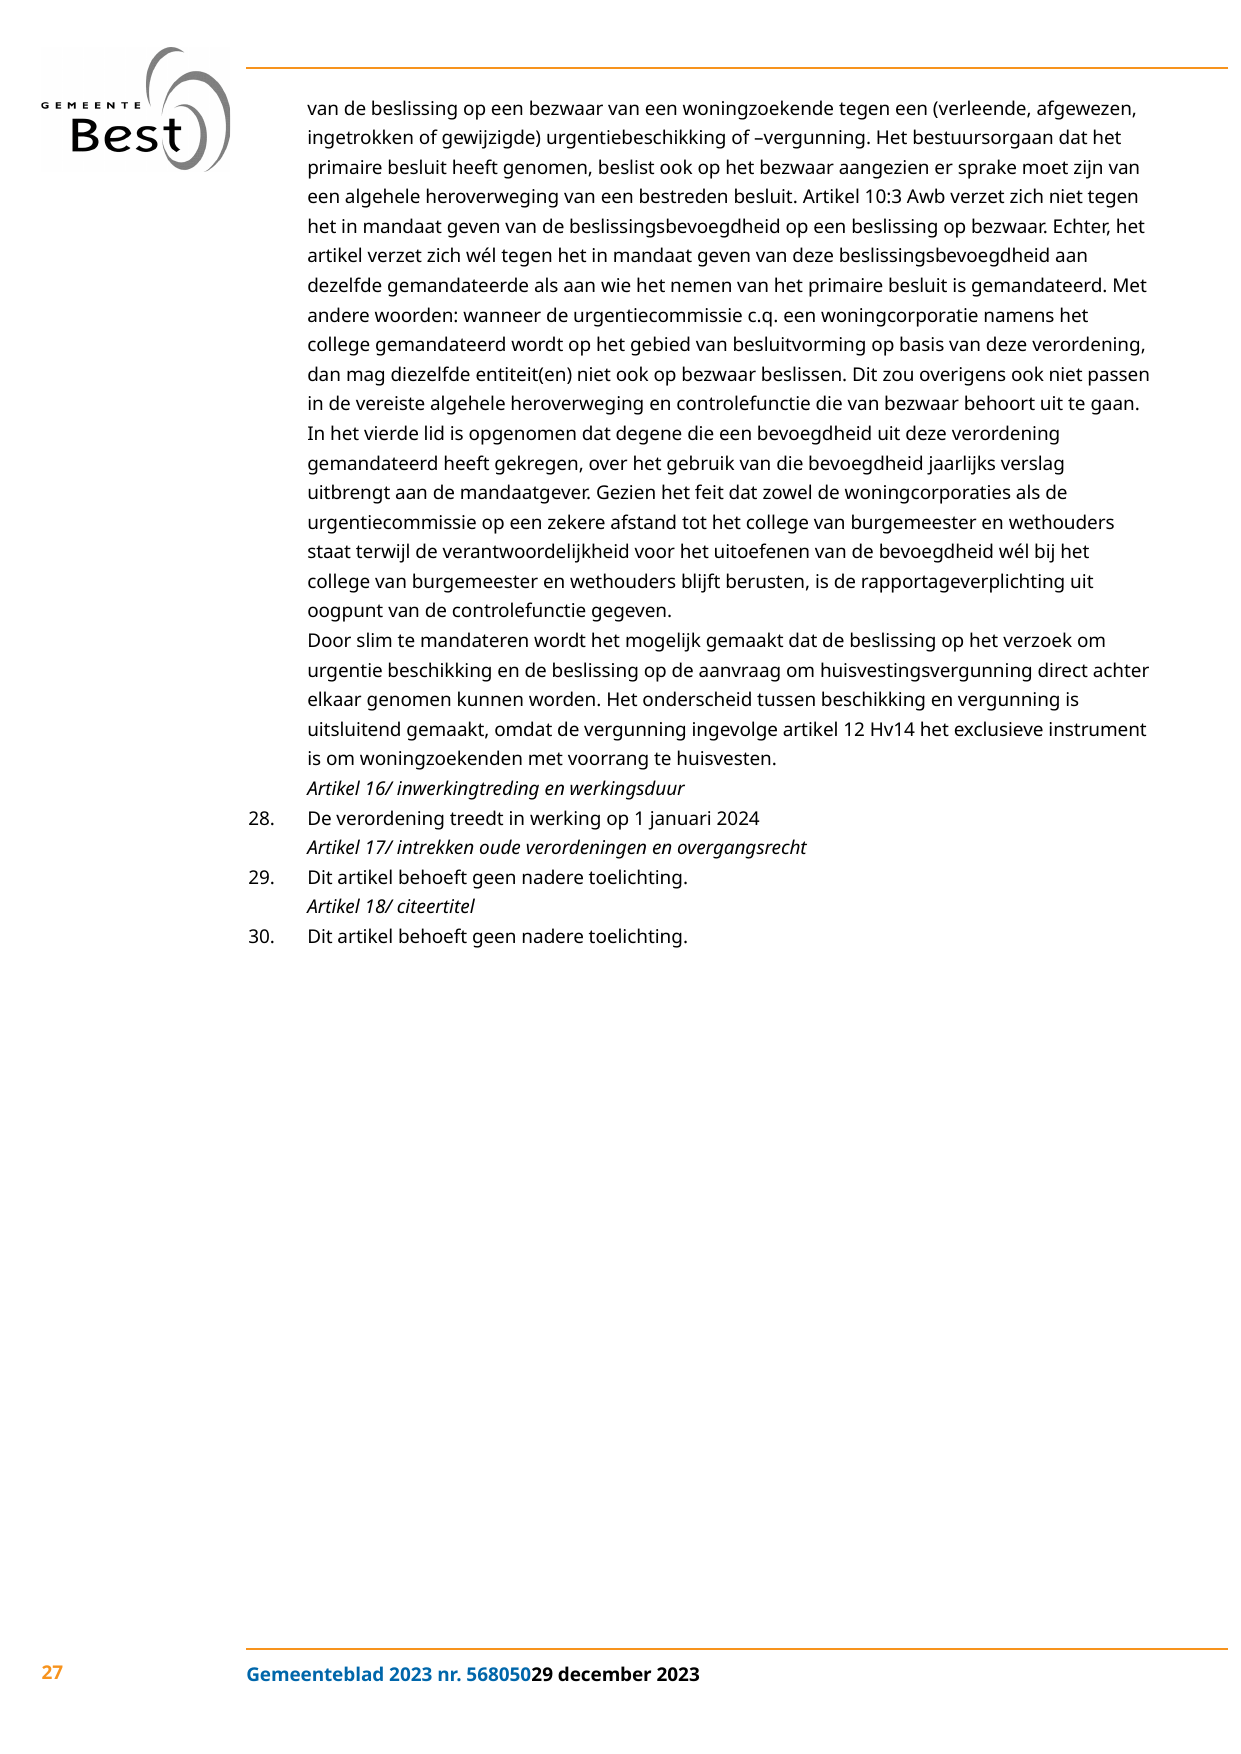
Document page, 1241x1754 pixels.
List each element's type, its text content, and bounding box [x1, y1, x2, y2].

list Dit artikel behoeft geen nadere toelichting. [248, 864, 1152, 890]
list De verordening treedt in werking op 1 januari 2024 [248, 805, 1152, 831]
list Artikel 17/ intrekken oude verordeningen en overgangsrecht [248, 834, 1152, 860]
list Dit artikel behoeft geen nadere toelichting. [248, 923, 1152, 949]
picture [41, 47, 231, 172]
list van de beslissing op een bezwaar van een woningzoekende tegen een (verleende, afgewezen, ingetrokken of gewijzigde) urgentiebeschikking of –vergunning. Het bestuursorgaan dat het primaire besluit heeft genomen, beslist ook op het bezwaar aangezien er sprake moet zijn van een algehele heroverweging van een bestreden besluit. Artikel 10:3 Awb verzet zich niet tegen het in mandaat geven van de beslissingsbevoegdheid op een beslissing op bezwaar. Echter, het artikel verzet zich wél tegen het in mandaat geven van deze beslissingsbevoegdheid aan dezelfde gemandateerde als aan wie het nemen van het primaire besluit is gemandateerd. Met andere woorden: wanneer de urgentiecommissie c.q. een woningcorporatie namens het college gemandateerd wordt op het gebied van besluitvorming op basis van deze verordening, dan mag diezelfde entiteit(en) niet ook op bezwaar beslissen. Dit zou overigens ook niet passen in de vereiste algehele heroverweging en controlefunctie die van bezwaar behoort uit te gaan. [248, 95, 1152, 416]
list Door slim te mandateren wordt het mogelijk gemaakt dat de beslissing op het verzoek om urgentie beschikking en de beslissing op de aanvraag om huisvestingsvergunning direct achter elkaar genomen kunnen worden. Het onderscheid tussen beschikking en vergunning is uitsluitend gemaakt, omdat de vergunning ingevolge artikel 12 Hv14 het exclusieve instrument is om woningzoekenden met voorrang te huisvesten. [248, 627, 1152, 771]
list Artikel 16/ inwerkingtreding en werkingsduur [248, 775, 1152, 801]
list In het vierde lid is opgenomen dat degene die een bevoegdheid uit deze verordening gemandateerd heeft gekregen, over het gebruik van die bevoegdheid jaarlijks verslag uitbrengt aan de mandaatgever. Gezien het feit dat zowel de woningcorporaties als de urgentiecommissie op een zekere afstand tot het college van burgemeester en wethouders staat terwijl de verantwoordelijkheid voor het uitoefenen van de bevoegdheid wél bij het college van burgemeester en wethouders blijft berusten, is de rapportageverplichting uit oogpunt van de controlefunctie gegeven. [248, 420, 1152, 623]
list Artikel 18/ citeertitel [248, 893, 1152, 919]
